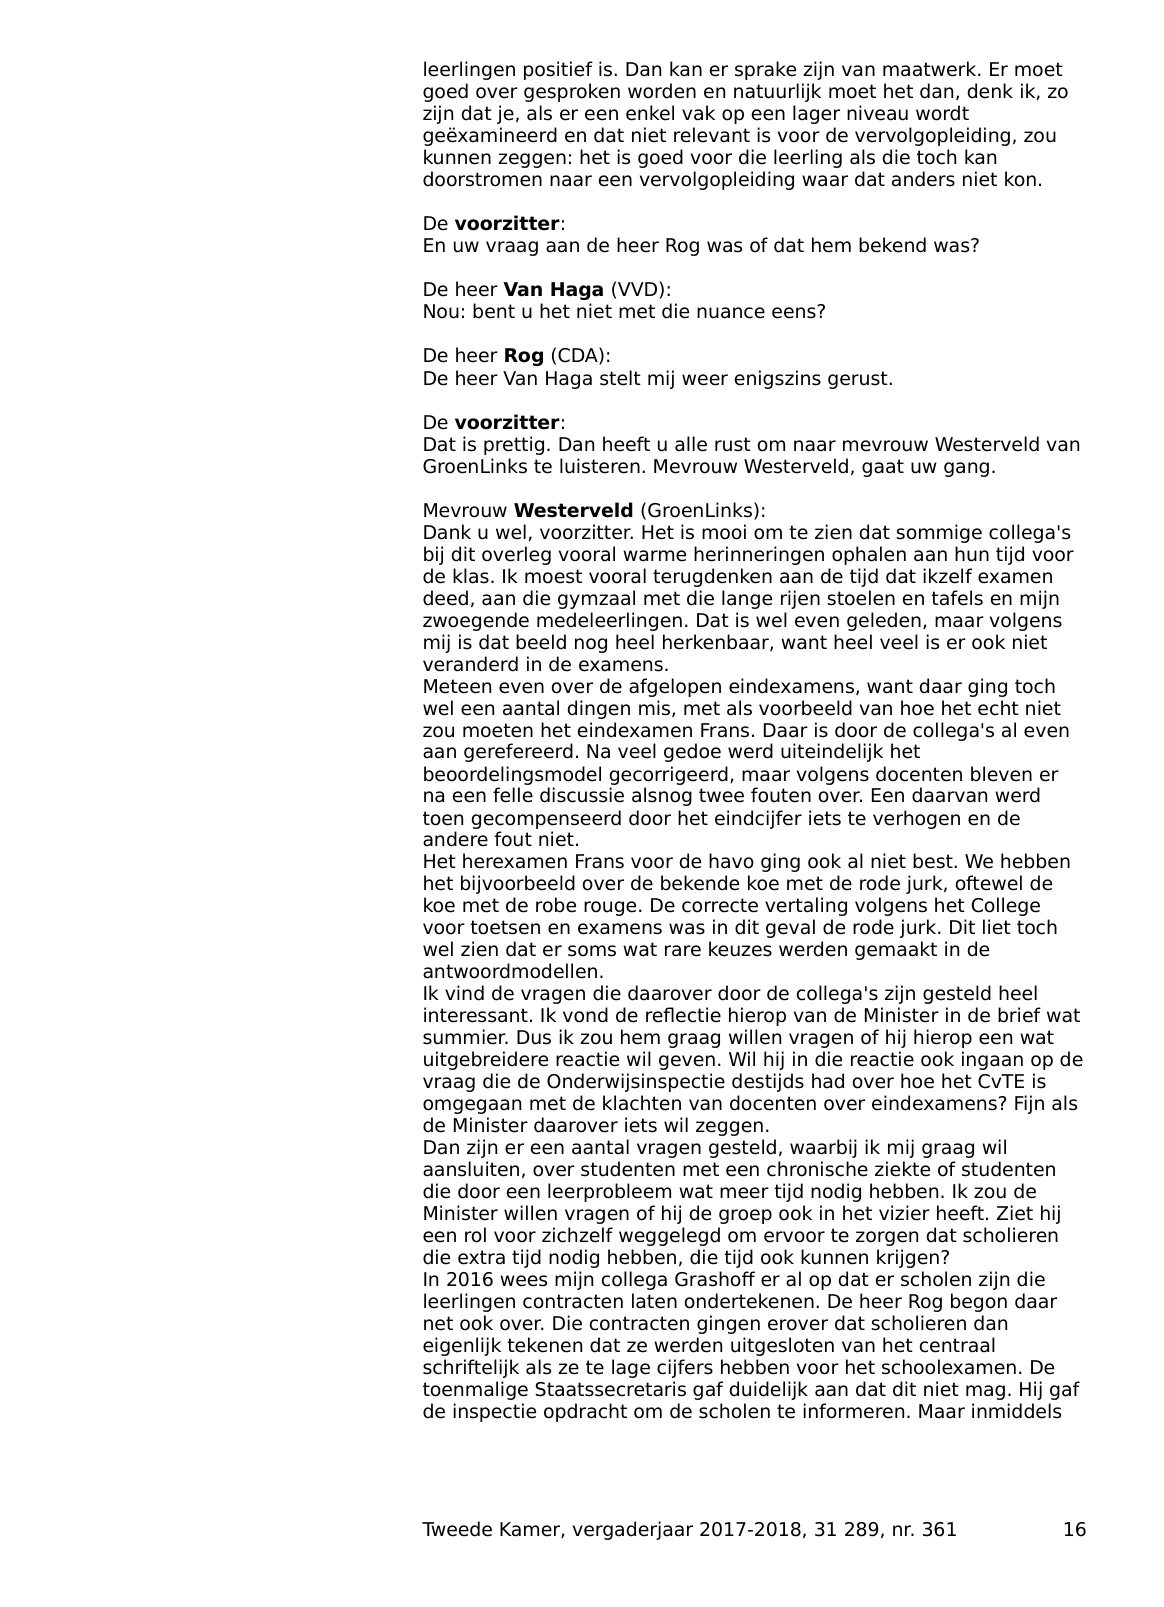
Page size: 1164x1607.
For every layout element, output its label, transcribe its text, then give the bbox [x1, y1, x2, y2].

text Het herexamen Frans voor de havo ging ook al niet best. We hebben het bijvoorbeeld over de bekende koe met de rode jurk, oftewel de koe met de robe rouge. De correcte vertaling volgens het College voor toetsen en examens was in dit geval de rode jurk. Dit liet toch wel zien dat er soms wat rare keuzes werden gemaakt in de antwoordmodellen. [422, 851, 1087, 983]
text Ik vind de vragen die daarover door de collega's zijn gesteld heel interessant. Ik vond de reflectie hierop van de Minister in de brief wat summier. Dus ik zou hem graag willen vragen of hij hierop een wat uitgebreidere reactie wil geven. Wil hij in die reactie ook ingaan op de vraag die de Onderwijsinspectie destijds had over hoe het CvTE is omgegaan met de klachten van docenten over eindexamens? Fijn als de Minister daarover iets wil zeggen. [422, 983, 1087, 1137]
text Dat is prettig. Dan heeft u alle rust om naar mevrouw Westerveld van GroenLinks te luisteren. Mevrouw Westerveld, gaat uw gang. [422, 433, 1087, 477]
text In 2016 wees mijn collega Grashoff er al op dat er scholen zijn die leerlingen contracten laten ondertekenen. De heer Rog begon daar net ook over. Die contracten gingen erover dat scholieren dan eigenlijk tekenen dat ze werden uitgesloten van het centraal schriftelijk als ze te lage cijfers hebben voor het schoolexamen. De toenmalige Staatssecretaris gaf duidelijk aan dat dit niet mag. Hij gaf de inspectie opdracht om de scholen te informeren. Maar inmiddels [422, 1269, 1087, 1423]
text De voorzitter: [422, 412, 1087, 433]
text Dan zijn er een aantal vragen gesteld, waarbij ik mij graag wil aansluiten, over studenten met een chronische ziekte of studenten die door een leerprobleem wat meer tijd nodig hebben. Ik zou de Minister willen vragen of hij de groep ook in het vizier heeft. Ziet hij een rol voor zichzelf weggelegd om ervoor te zorgen dat scholieren die extra tijd nodig hebben, die tijd ook kunnen krijgen? [422, 1137, 1087, 1269]
text De voorzitter: [422, 213, 1087, 235]
text De heer Van Haga stelt mij weer enigszins gerust. [422, 367, 1087, 389]
text En uw vraag aan de heer Rog was of dat hem bekend was? [422, 235, 1087, 257]
text Dank u wel, voorzitter. Het is mooi om te zien dat sommige collega's bij dit overleg vooral warme herinneringen ophalen aan hun tijd voor de klas. Ik moest vooral terugdenken aan de tijd dat ikzelf examen deed, aan die gymzaal met die lange rijen stoelen en tafels en mijn zwoegende medeleerlingen. Dat is wel even geleden, maar volgens mij is dat beeld nog heel herkenbaar, want heel veel is er ook niet veranderd in de examens. [422, 522, 1087, 676]
text Mevrouw Westerveld (GroenLinks): [422, 500, 1087, 522]
text De heer Rog (CDA): [422, 345, 1087, 367]
text De heer Van Haga (VVD): [422, 279, 1087, 301]
text Nou: bent u het niet met die nuance eens? [422, 301, 1087, 323]
text leerlingen positief is. Dan kan er sprake zijn van maatwerk. Er moet goed over gesproken worden en natuurlijk moet het dan, denk ik, zo zijn dat je, als er een enkel vak op een lager niveau wordt geëxamineerd en dat niet relevant is voor de vervolgopleiding, zou kunnen zeggen: het is goed voor die leerling als die toch kan doorstromen naar een vervolgopleiding waar dat anders niet kon. [422, 59, 1087, 191]
text Meteen even over de afgelopen eindexamens, want daar ging toch wel een aantal dingen mis, met als voorbeeld van hoe het echt niet zou moeten het eindexamen Frans. Daar is door de collega's al even aan gerefereerd. Na veel gedoe werd uiteindelijk het beoordelingsmodel gecorrigeerd, maar volgens docenten bleven er na een felle discussie alsnog twee fouten over. Een daarvan werd toen gecompenseerd door het eindcijfer iets te verhogen en de andere fout niet. [422, 676, 1087, 851]
